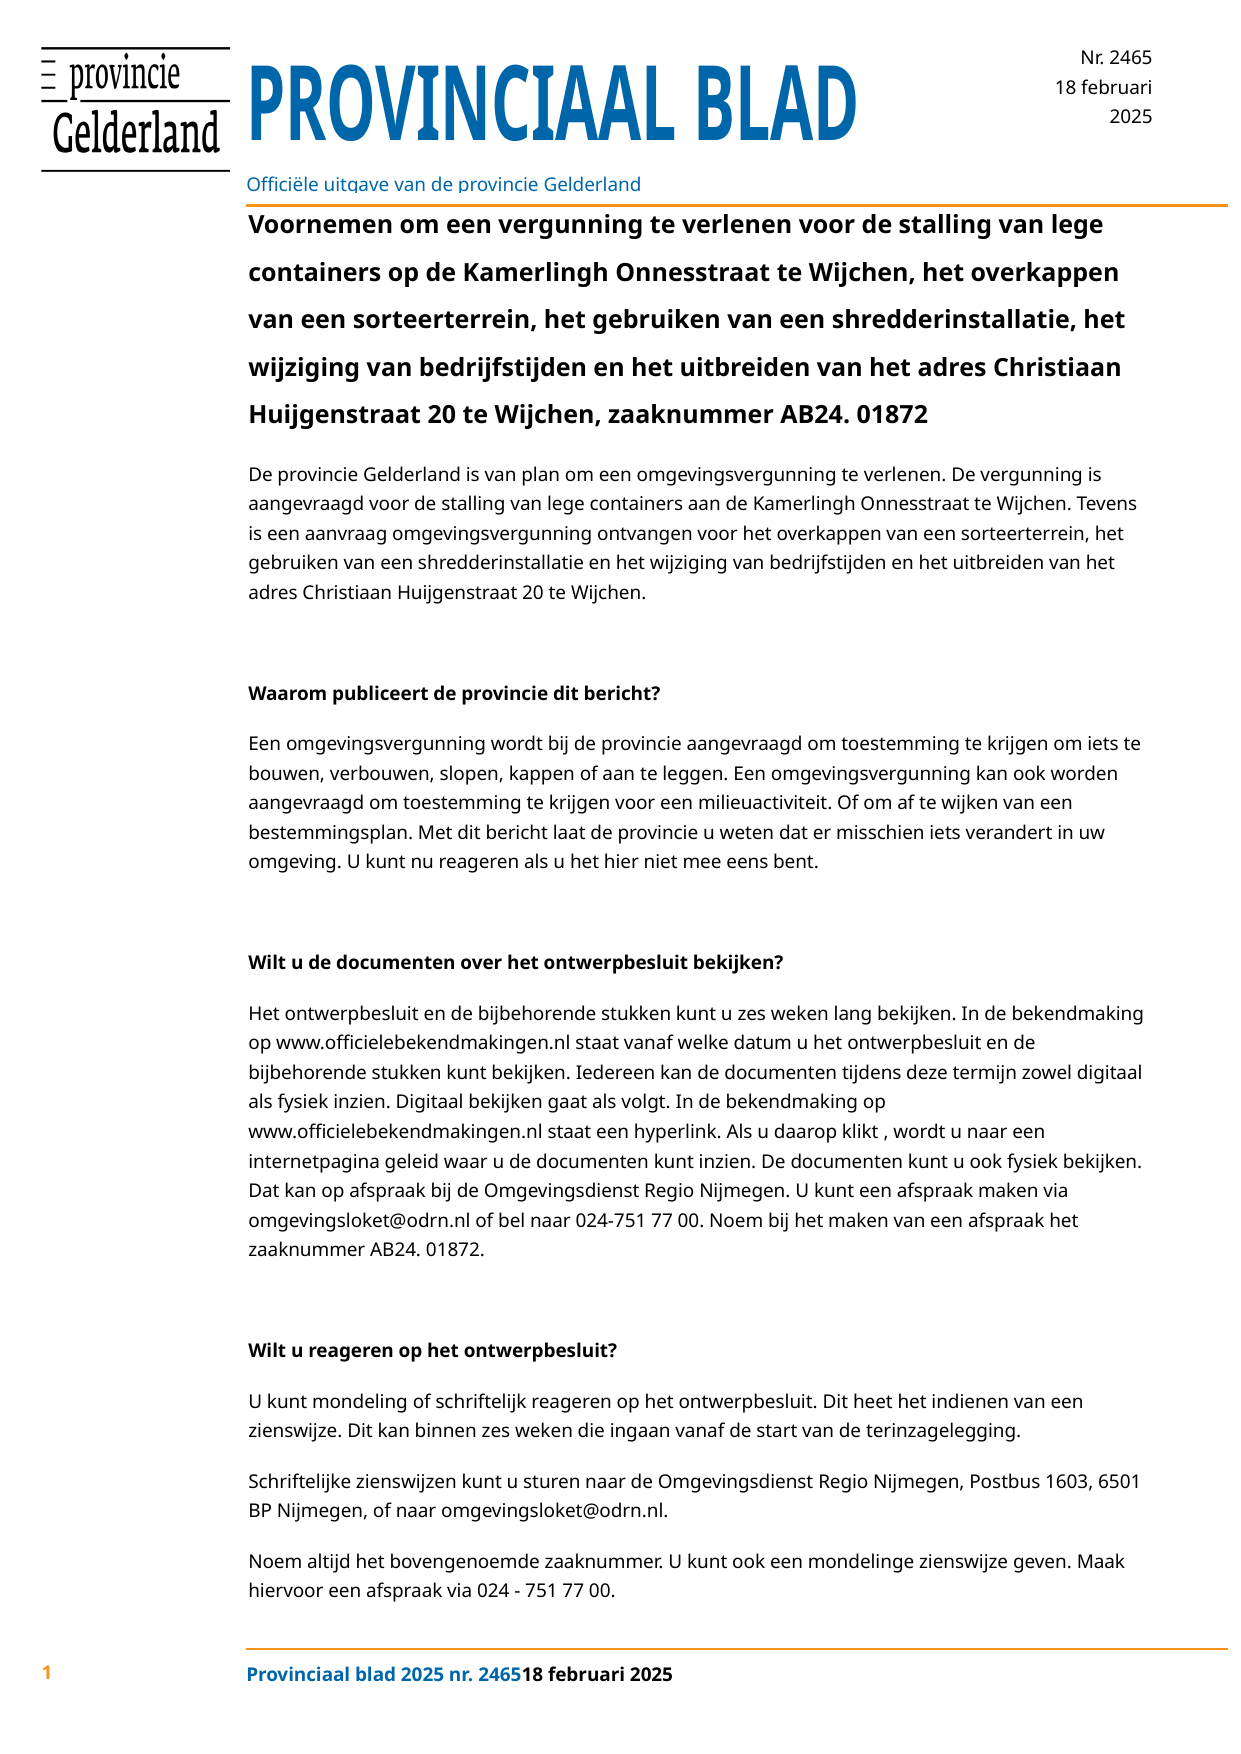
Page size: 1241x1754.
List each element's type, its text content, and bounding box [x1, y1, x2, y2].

text U kunt mondeling of schriftelijk reageren op het ontwerpbesluit. Dit heet het indienen van een zienswijze. Dit kan binnen zes weken die ingaan vanaf de start van de terinzagelegging. [248, 1388, 1152, 1443]
text Schriftelijke zienswijzen kunt u sturen naar de Omgevingsdienst Regio Nijmegen, Postbus 1603, 6501 BP Nijmegen, of naar omgevingsloket@odrn.nl. [248, 1468, 1152, 1523]
text Een omgevingsvergunning wordt bij de provincie aangevraagd om toestemming te krijgen om iets te bouwen, verbouwen, slopen, kappen of aan te leggen. Een omgevingsvergunning kan ook worden aangevraagd om toestemming te krijgen voor een milieuactiviteit. Of om af te wijken van een bestemmingsplan. Met dit bericht laat de provincie u weten dat er misschien iets verandert in uw omgeving. U kunt nu reageren als u het hier niet mee eens bent. [248, 730, 1152, 874]
picture [41, 47, 231, 172]
text Voornemen om een vergunning te verlenen voor de stalling van lege containers op de Kamerlingh Onnesstraat te Wijchen, het overkappen van een sorteerterrein, het gebruiken van een shredderinstallatie, het wijziging van bedrijfstijden en het uitbreiden van het adres Christiaan Huijgenstraat 20 te Wijchen, zaaknummer AB24. 01872 [248, 207, 1152, 431]
text Het ontwerpbesluit en de bijbehorende stukken kunt u zes weken lang bekijken. In de bekendmaking op www.officielebekendmakingen.nl staat vanaf welke datum u het ontwerpbesluit en de bijbehorende stukken kunt bekijken. Iedereen kan de documenten tijdens deze termijn zowel digitaal als fysiek inzien. Digitaal bekijken gaat als volgt. In de bekendmaking op www.officielebekendmakingen.nl staat een hyperlink. Als u daarop klikt , wordt u naar een internetpagina geleid waar u de documenten kunt inzien. De documenten kunt u ook fysiek bekijken. Dat kan op afspraak bij de Omgevingsdienst Regio Nijmegen. U kunt een afspraak maken via omgevingsloket@odrn.nl of bel naar 024-751 77 00. Noem bij het maken van een afspraak het zaaknummer AB24. 01872. [248, 1000, 1152, 1262]
text Noem altijd het bovengenoemde zaaknummer. U kunt ook een mondelinge zienswijze geven. Maak hiervoor een afspraak via 024 - 751 77 00. [248, 1548, 1152, 1603]
text Wilt u de documenten over het ontwerpbesluit bekijken? [248, 949, 1152, 975]
text Wilt u reageren op het ontwerpbesluit? [248, 1337, 1152, 1363]
text Waarom publiceert de provincie dit bericht? [248, 680, 1152, 706]
text De provincie Gelderland is van plan om een omgevingsvergunning te verlenen. De vergunning is aangevraagd voor de stalling van lege containers aan de Kamerlingh Onnesstraat te Wijchen. Tevens is een aanvraag omgevingsvergunning ontvangen voor het overkappen van een sorteerterrein, het gebruiken van een shredderinstallatie en het wijziging van bedrijfstijden en het uitbreiden van het adres Christiaan Huijgenstraat 20 te Wijchen. [248, 461, 1152, 605]
